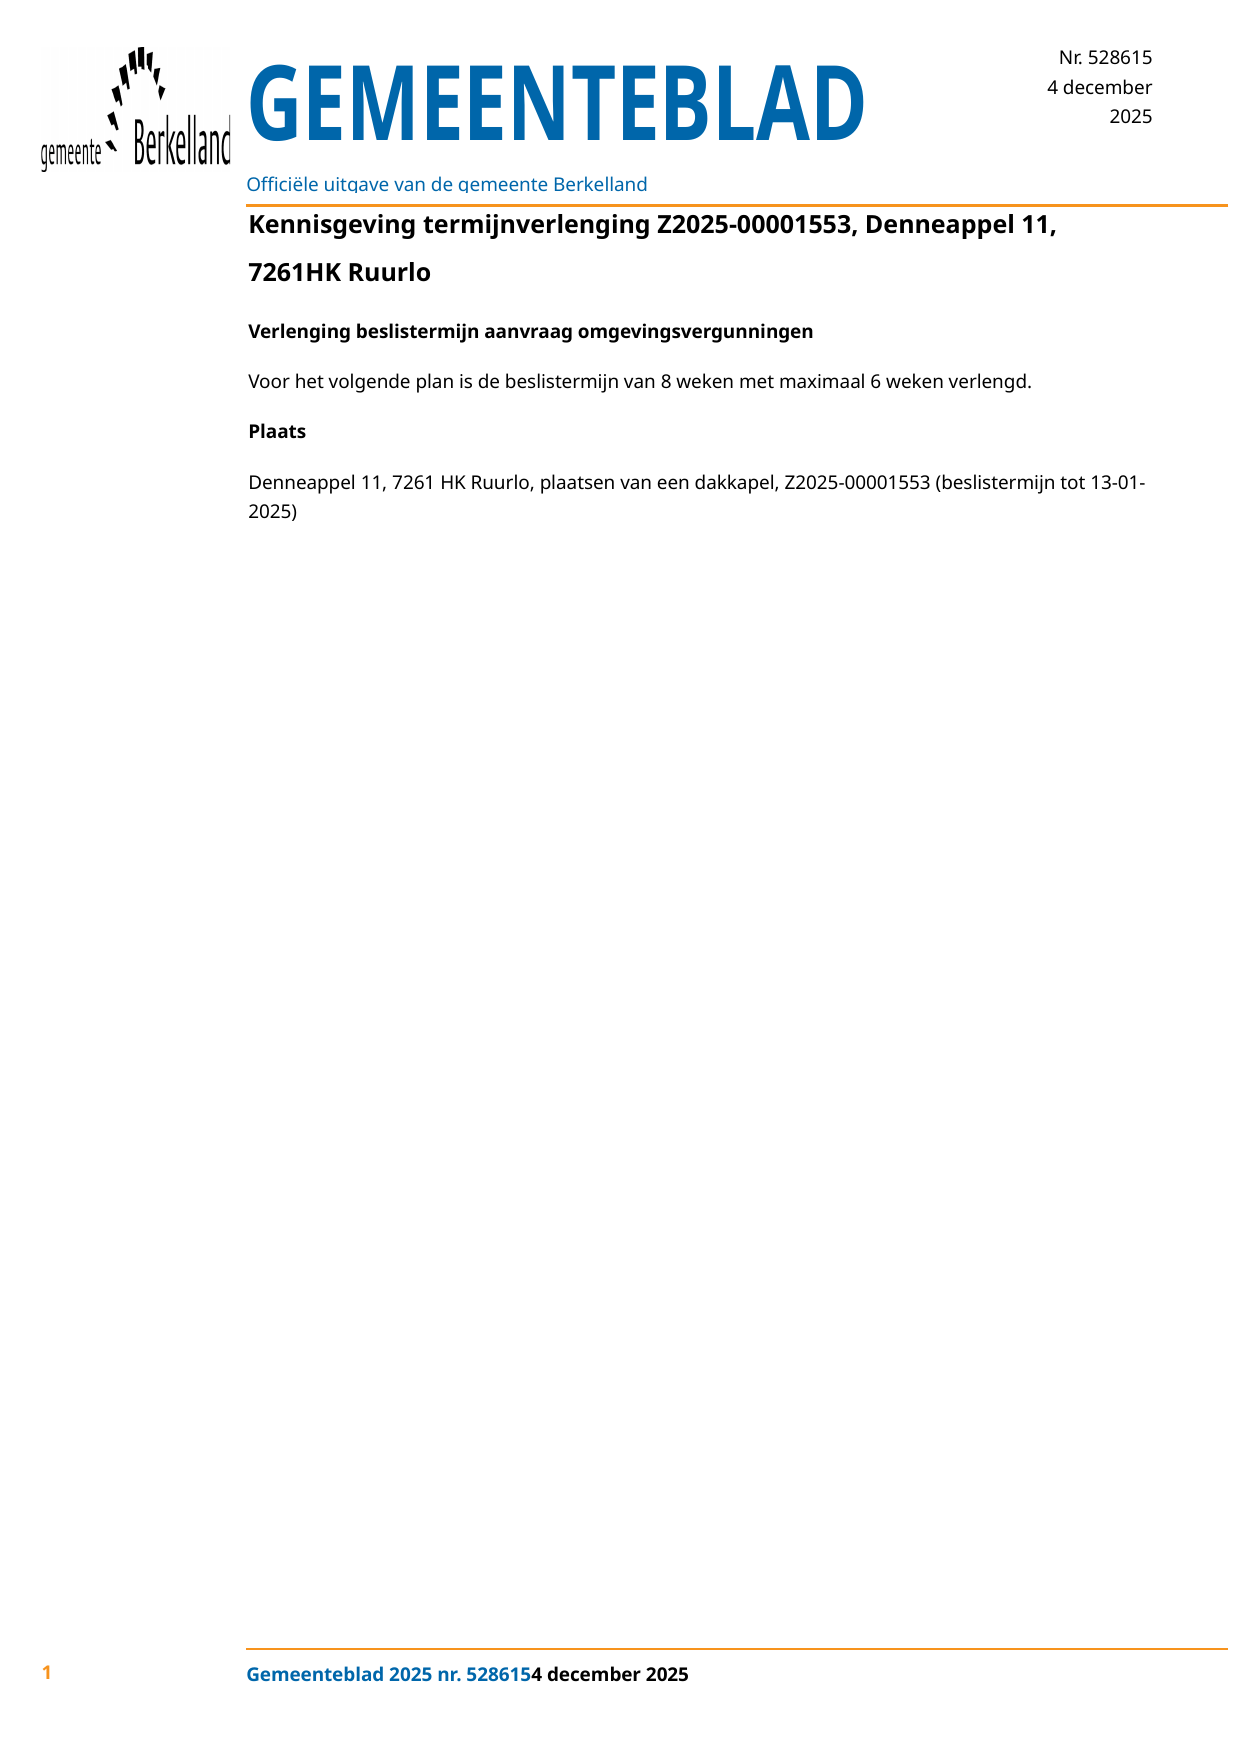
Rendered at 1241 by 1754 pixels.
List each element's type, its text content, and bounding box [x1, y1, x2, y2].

text Verlenging beslistermijn aanvraag omgevingsvergunningen [248, 318, 1152, 344]
text Denneappel 11, 7261 HK Ruurlo, plaatsen van een dakkapel, Z2025-00001553 (beslistermijn tot 13-01-2025) [248, 469, 1152, 524]
text Plaats [248, 419, 1152, 444]
picture [41, 47, 231, 172]
text Kennisgeving termijnverlenging Z2025-00001553, Denneappel 11, 7261HK Ruurlo [248, 207, 1152, 288]
text Voor het volgende plan is de beslistermijn van 8 weken met maximaal 6 weken verlengd. [248, 368, 1152, 394]
